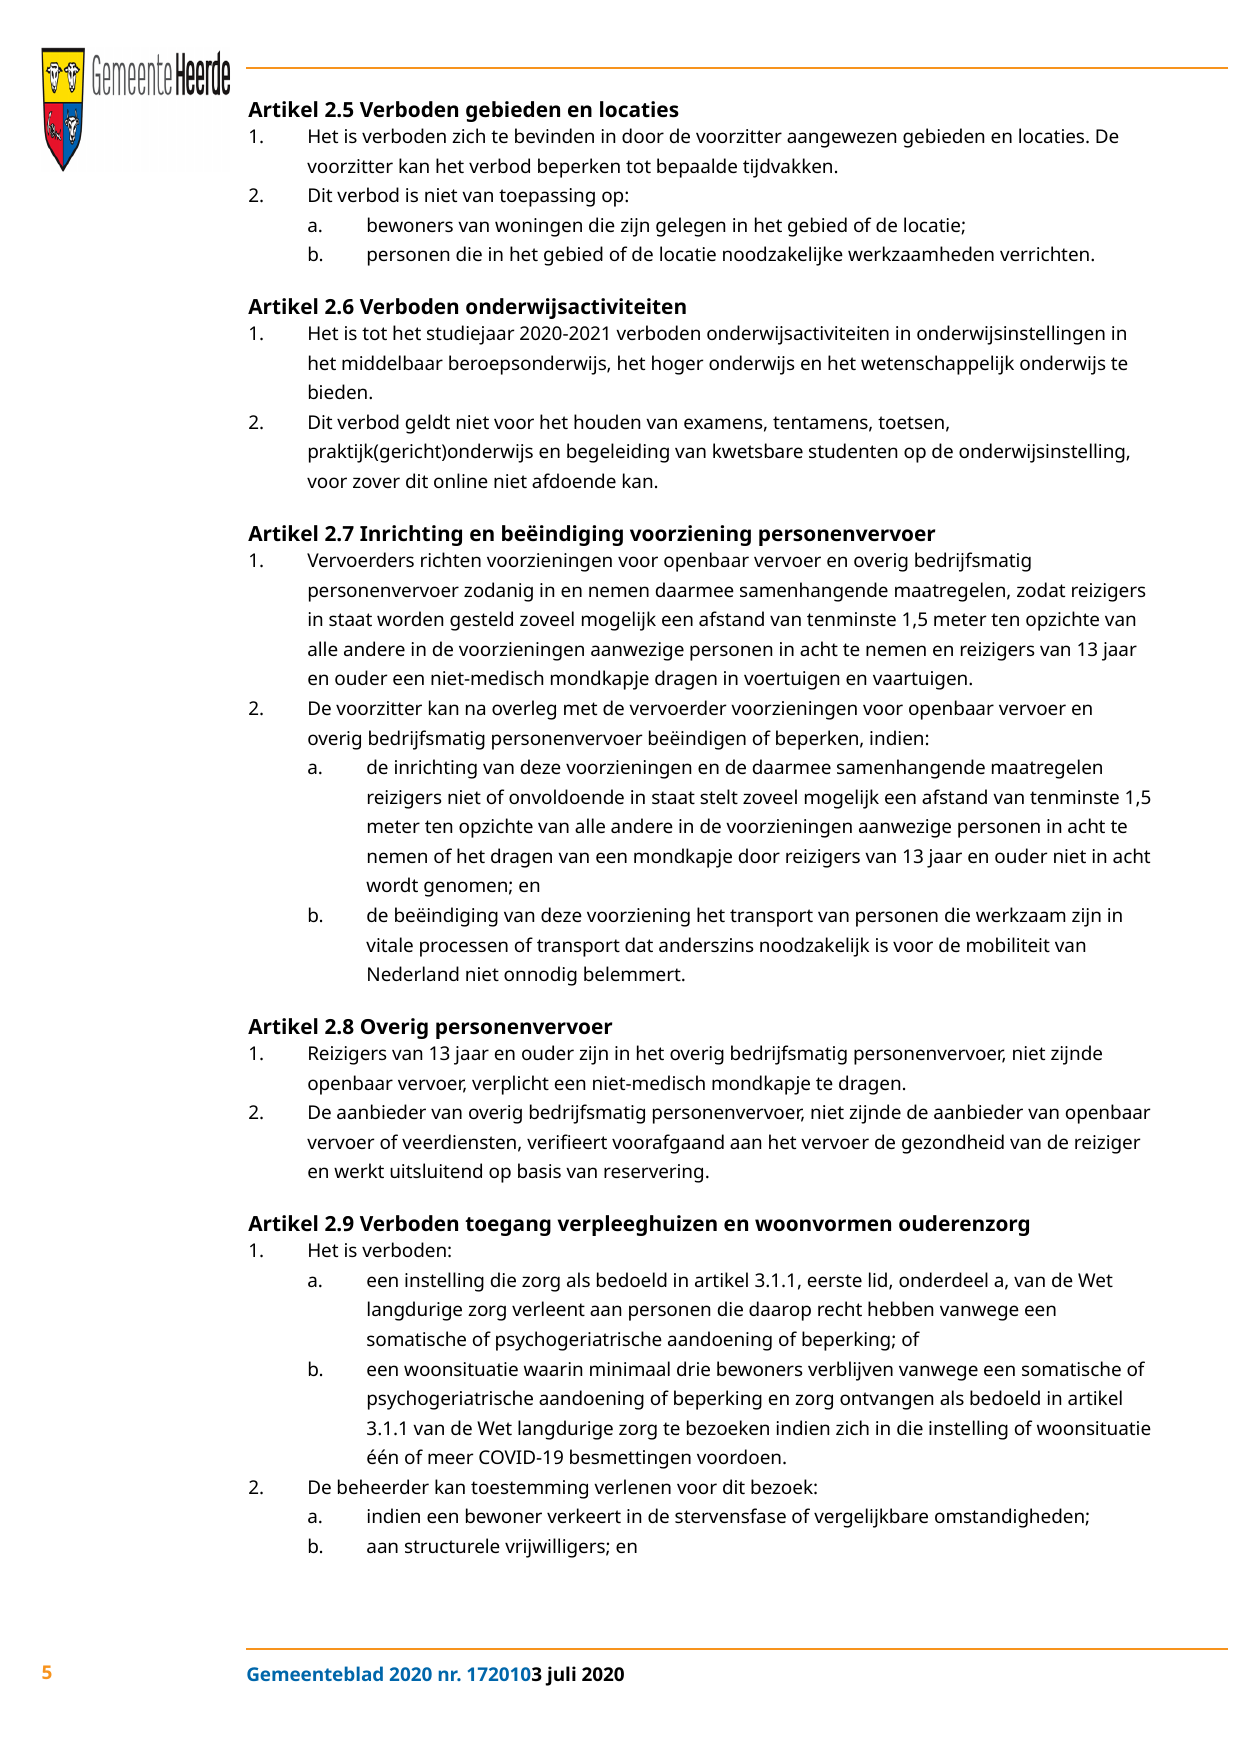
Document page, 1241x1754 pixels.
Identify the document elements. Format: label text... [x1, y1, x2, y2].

text Artikel 2.9 Verboden toegang verpleeghuizen en woonvormen ouderenzorg [248, 1209, 1152, 1237]
list bewoners van woningen die zijn gelegen in het gebied of de locatie; [307, 212, 1152, 238]
text Artikel 2.8 Overig personenvervoer [248, 1012, 1152, 1040]
list Dit verbod is niet van toepassing op: [248, 182, 1152, 208]
list Het is verboden zich te bevinden in door de voorzitter aangewezen gebieden en locaties. De voorzitter kan het verbod beperken tot bepaalde tijdvakken. [248, 123, 1152, 178]
list De voorzitter kan na overleg met de vervoerder voorzieningen voor openbaar vervoer en overig bedrijfsmatig personenvervoer beëindigen of beperken, indien: [248, 695, 1152, 750]
list een woonsituatie waarin minimaal drie bewoners verblijven vanwege een somatische of psychogeriatrische aandoening of beperking en zorg ontvangen als bedoeld in artikel 3.1.1 van de Wet langdurige zorg te bezoeken indien zich in die instelling of woonsituatie één of meer COVID-19 besmettingen voordoen. [307, 1356, 1152, 1470]
list Vervoerders richten voorzieningen voor openbaar vervoer en overig bedrijfsmatig personenvervoer zodanig in en nemen daarmee samenhangende maatregelen, zodat reizigers in staat worden gesteld zoveel mogelijk een afstand van tenminste 1,5 meter ten opzichte van alle andere in de voorzieningen aanwezige personen in acht te nemen en reizigers van 13 jaar en ouder een niet-medisch mondkapje dragen in voertuigen en vaartuigen. [248, 547, 1152, 691]
list Het is tot het studiejaar 2020-2021 verboden onderwijsactiviteiten in onderwijsinstellingen in het middelbaar beroepsonderwijs, het hoger onderwijs en het wetenschappelijk onderwijs te bieden. [248, 320, 1152, 405]
list personen die in het gebied of de locatie noodzakelijke werkzaamheden verrichten. [307, 242, 1152, 267]
text Artikel 2.6 Verboden onderwijsactiviteiten [248, 292, 1152, 320]
list Dit verbod geldt niet voor het houden van examens, tentamens, toetsen, praktijk(gericht)onderwijs en begeleiding van kwetsbare studenten op de onderwijsinstelling, voor zover dit online niet afdoende kan. [248, 409, 1152, 494]
text Artikel 2.7 Inrichting en beëindiging voorziening personenvervoer [248, 519, 1152, 547]
list De aanbieder van overig bedrijfsmatig personenvervoer, niet zijnde de aanbieder van openbaar vervoer of veerdiensten, verifieert voorafgaand aan het vervoer de gezondheid van de reiziger en werkt uitsluitend op basis van reservering. [248, 1099, 1152, 1184]
list een instelling die zorg als bedoeld in artikel 3.1.1, eerste lid, onderdeel a, van de Wet langdurige zorg verleent aan personen die daarop recht hebben vanwege een somatische of psychogeriatrische aandoening of beperking; of [307, 1267, 1152, 1352]
list Het is verboden: [248, 1237, 1152, 1263]
picture [41, 47, 231, 172]
text Artikel 2.5 Verboden gebieden en locaties [248, 95, 1152, 123]
list aan structurele vrijwilligers; en [307, 1533, 1152, 1559]
list de inrichting van deze voorzieningen en de daarmee samenhangende maatregelen reizigers niet of onvoldoende in staat stelt zoveel mogelijk een afstand van tenminste 1,5 meter ten opzichte van alle andere in de voorzieningen aanwezige personen in acht te nemen of het dragen van een mondkapje door reizigers van 13 jaar en ouder niet in acht wordt genomen; en [307, 754, 1152, 898]
list indien een bewoner verkeert in de stervensfase of vergelijkbare omstandigheden; [307, 1504, 1152, 1529]
list de beëindiging van deze voorziening het transport van personen die werkzaam zijn in vitale processen of transport dat anderszins noodzakelijk is voor de mobiliteit van Nederland niet onnodig belemmert. [307, 902, 1152, 987]
list De beheerder kan toestemming verlenen voor dit bezoek: [248, 1474, 1152, 1500]
list Reizigers van 13 jaar en ouder zijn in het overig bedrijfsmatig personenvervoer, niet zijnde openbaar vervoer, verplicht een niet-medisch mondkapje te dragen. [248, 1040, 1152, 1096]
